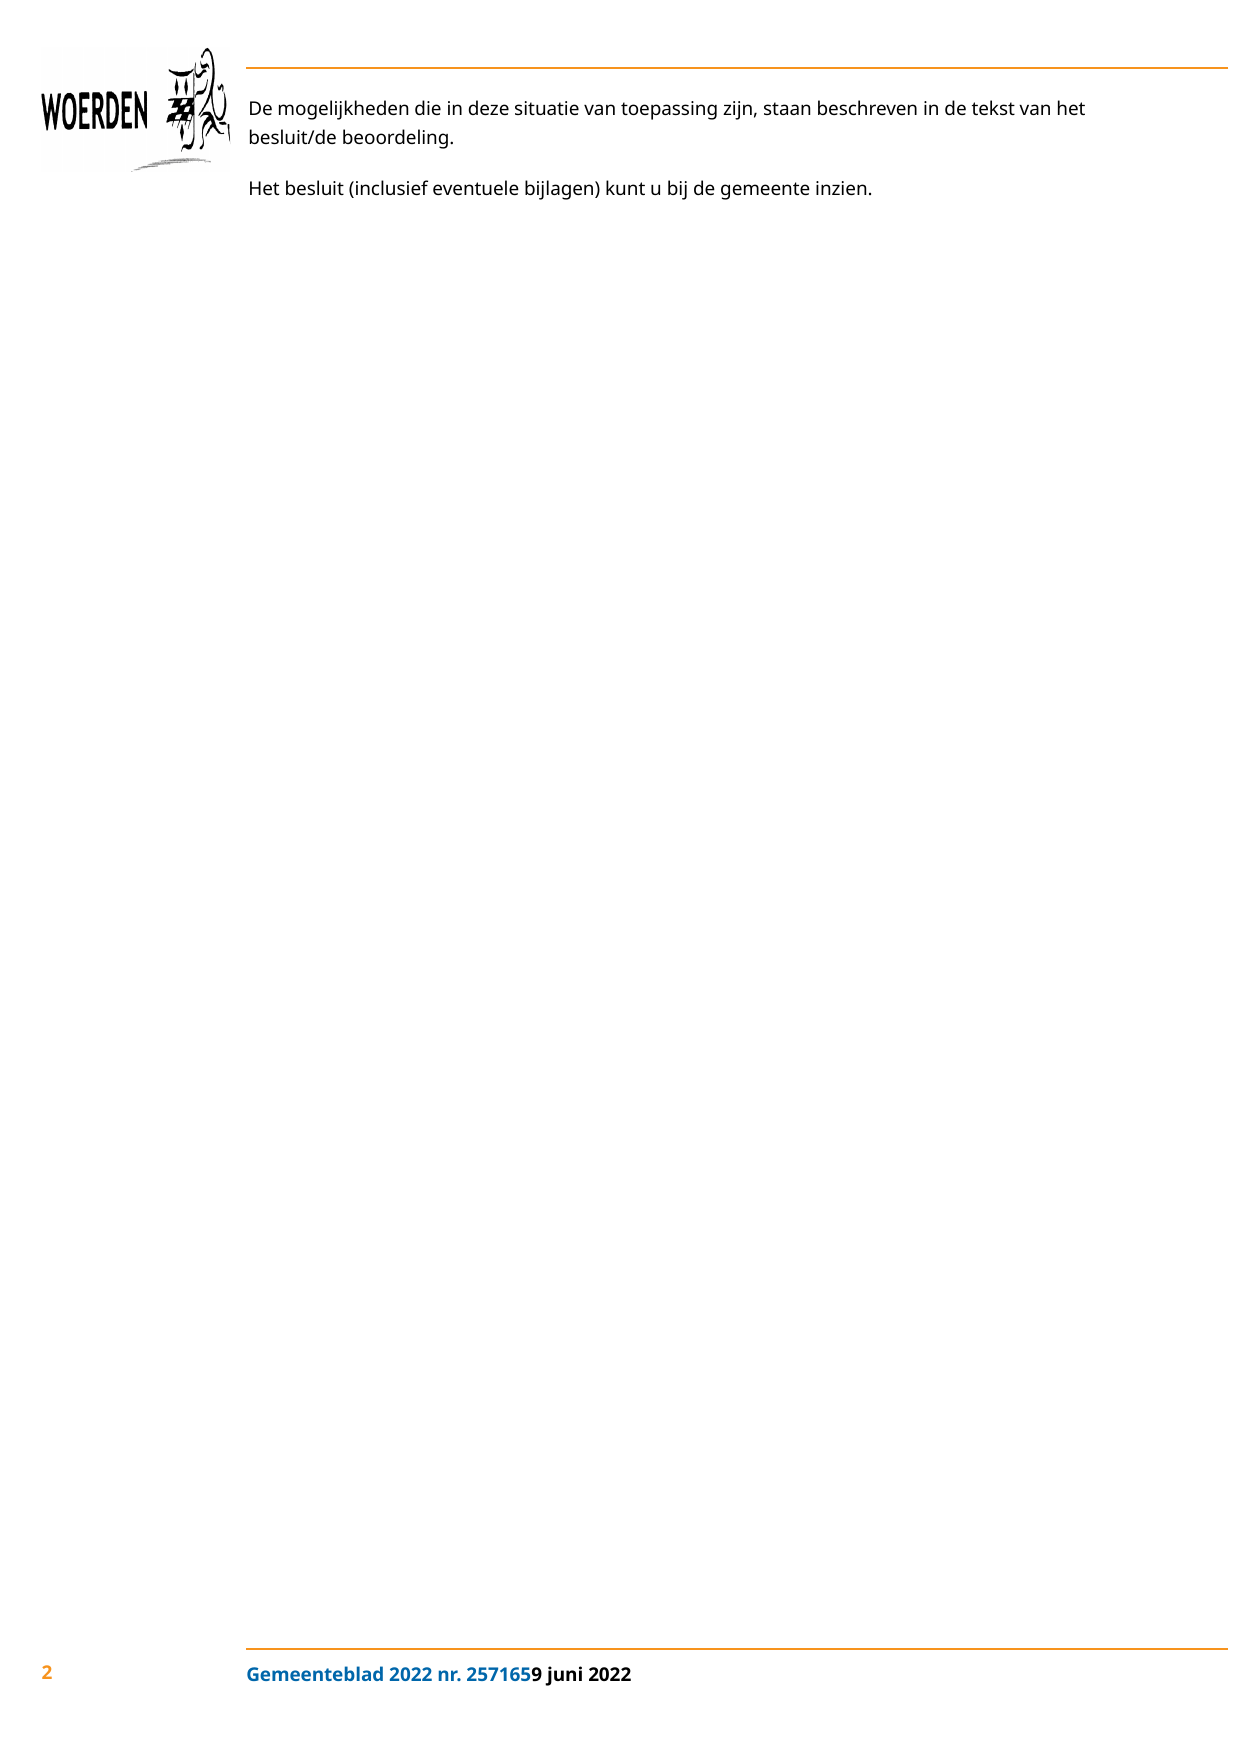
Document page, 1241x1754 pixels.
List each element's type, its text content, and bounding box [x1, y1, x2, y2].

text De mogelijkheden die in deze situatie van toepassing zijn, staan beschreven in de tekst van het besluit/de beoordeling. [248, 95, 1152, 150]
picture [41, 47, 231, 172]
text Het besluit (inclusief eventuele bijlagen) kunt u bij de gemeente inzien. [248, 175, 1152, 201]
